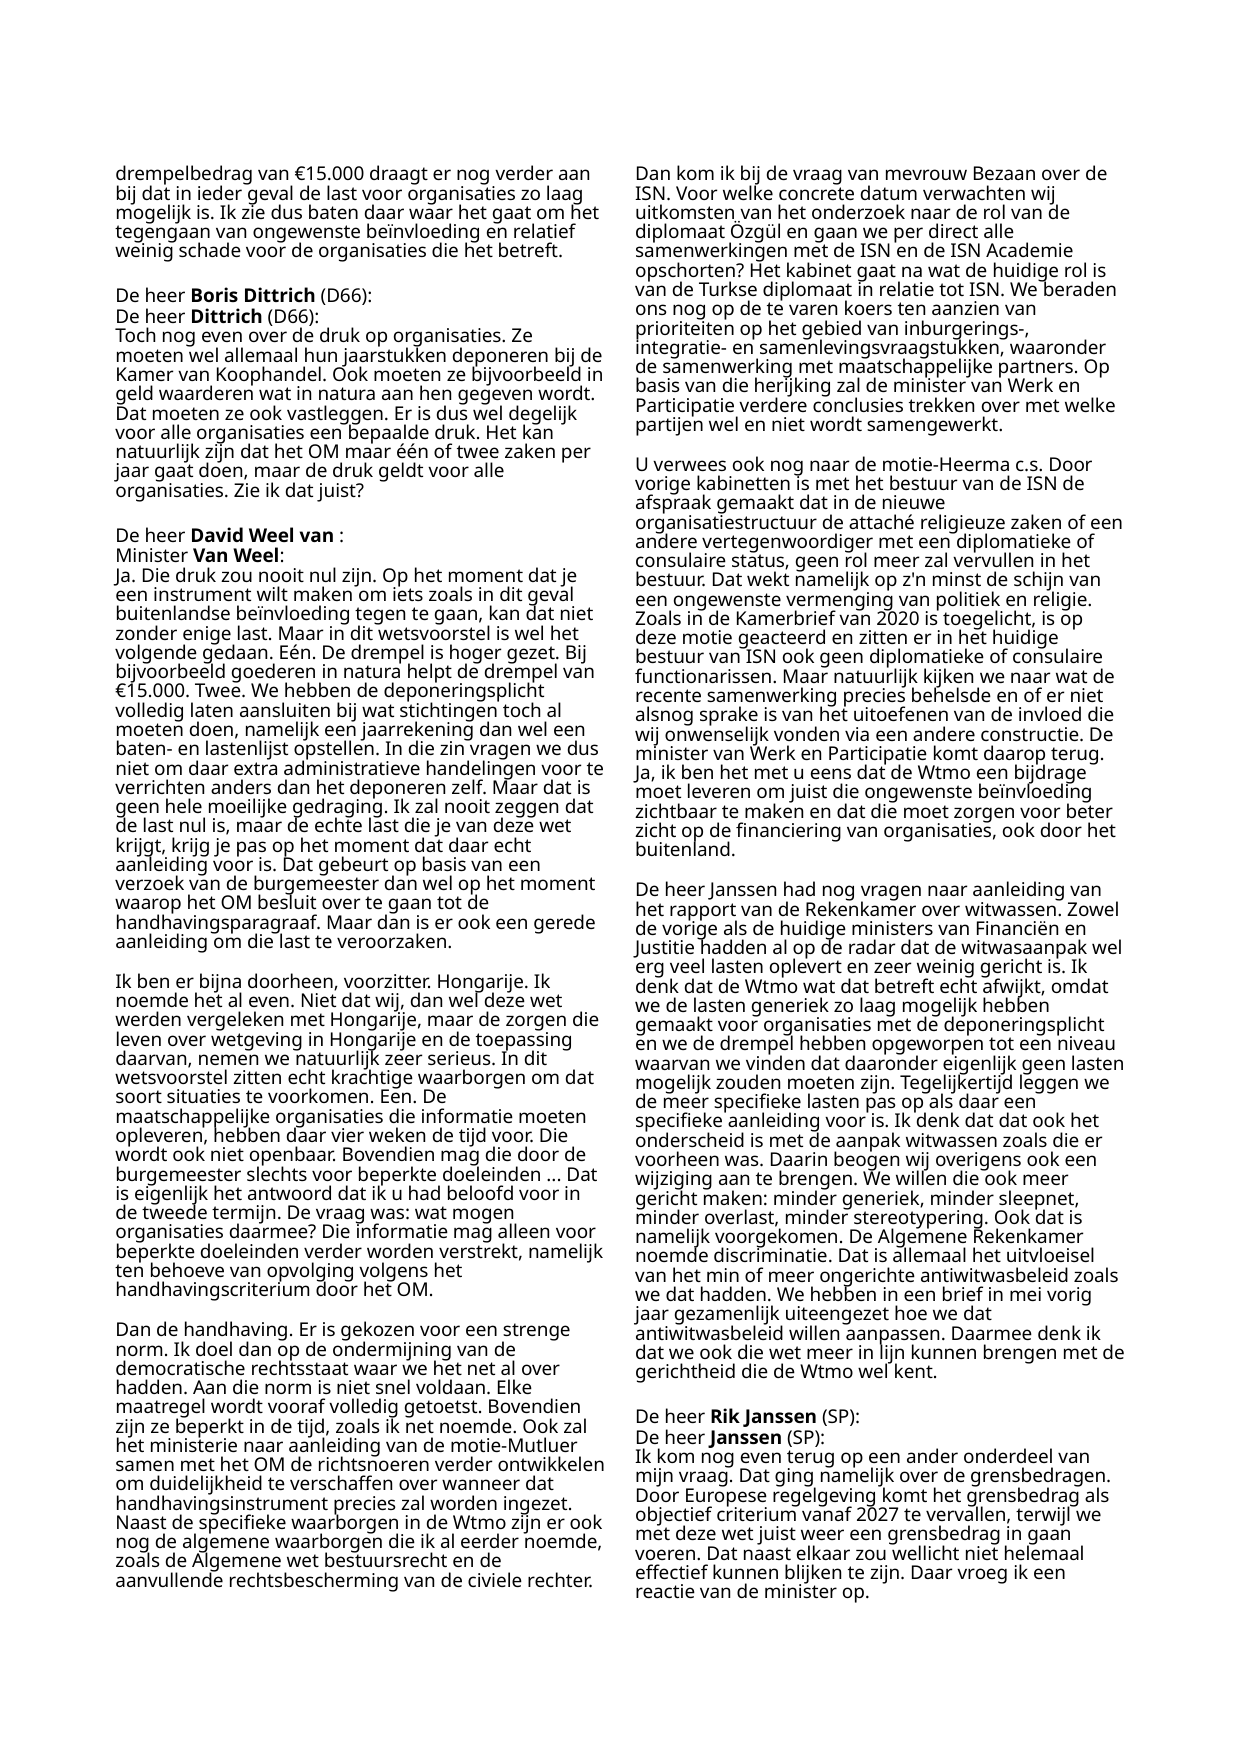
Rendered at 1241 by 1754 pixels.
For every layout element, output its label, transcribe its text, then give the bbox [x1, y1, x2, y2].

text Dan de handhaving. Er is gekozen voor een strenge norm. Ik doel dan op de ondermijning van de democratische rechtsstaat waar we het net al over hadden. Aan die norm is niet snel voldaan. Elke maatregel wordt vooraf volledig getoetst. Bovendien zijn ze beperkt in de tijd, zoals ik net noemde. Ook zal het ministerie naar aanleiding van de motie-Mutluer samen met het OM de richtsnoeren verder ontwikkelen om duidelijkheid te verschaffen over wanneer dat handhavingsinstrument precies zal worden ingezet. Naast de specifieke waarborgen in de Wtmo zijn er ook nog de algemene waarborgen die ik al eerder noemde, zoals de Algemene wet bestuursrecht en de aanvullende rechtsbescherming van de civiele rechter. [115, 1321, 605, 1591]
text U verwees ook nog naar de motie-Heerma c.s. Door vorige kabinetten is met het bestuur van de ISN de afspraak gemaakt dat in de nieuwe organisatiestructuur de attaché religieuze zaken of een andere vertegenwoordiger met een diplomatieke of consulaire status, geen rol meer zal vervullen in het bestuur. Dat wekt namelijk op z'n minst de schijn van een ongewenste vermenging van politiek en religie. Zoals in de Kamerbrief van 2020 is toegelicht, is op deze motie geacteerd en zitten er in het huidige bestuur van ISN ook geen diplomatieke of consulaire functionarissen. Maar natuurlijk kijken we naar wat de recente samenwerking precies behelsde en of er niet alsnog sprake is van het uitoefenen van de invloed die wij onwenselijk vonden via een andere constructie. De minister van Werk en Participatie komt daarop terug. Ja, ik ben het met u eens dat de Wtmo een bijdrage moet leveren om juist die ongewenste beïnvloeding zichtbaar te maken en dat die moet zorgen voor beter zicht op de financiering van organisaties, ook door het buitenland. [635, 456, 1125, 861]
text Ik kom nog even terug op een ander onderdeel van mijn vraag. Dat ging namelijk over de grensbedragen. Door Europese regelgeving komt het grensbedrag als objectief criterium vanaf 2027 te vervallen, terwijl we met deze wet juist weer een grensbedrag in gaan voeren. Dat naast elkaar zou wellicht niet helemaal effectief kunnen blijken te zijn. Daar vroeg ik een reactie van de minister op. [635, 1448, 1125, 1602]
text Ja. Die druk zou nooit nul zijn. Op het moment dat je een instrument wilt maken om iets zoals in dit geval buitenlandse beïnvloeding tegen te gaan, kan dat niet zonder enige last. Maar in dit wetsvoorstel is wel het volgende gedaan. Eén. De drempel is hoger gezet. Bij bijvoorbeeld goederen in natura helpt de drempel van €15.000. Twee. We hebben de deponeringsplicht volledig laten aansluiten bij wat stichtingen toch al moeten doen, namelijk een jaarrekening dan wel een baten- en lastenlijst opstellen. In die zin vragen we dus niet om daar extra administratieve handelingen voor te verrichten anders dan het deponeren zelf. Maar dat is geen hele moeilijke gedraging. Ik zal nooit zeggen dat de last nul is, maar de echte last die je van deze wet krijgt, krijg je pas op het moment dat daar echt aanleiding voor is. Dat gebeurt op basis van een verzoek van de burgemeester dan wel op het moment waarop het OM besluit over te gaan tot de handhavingsparagraaf. Maar dan is er ook een gerede aanleiding om die last te veroorzaken. [115, 567, 605, 952]
text De heer Janssen (SP): [635, 1429, 1125, 1448]
text De heer Boris Dittrich (D66): [115, 282, 605, 308]
text Ik ben er bijna doorheen, voorzitter. Hongarije. Ik noemde het al even. Niet dat wij, dan wel deze wet werden vergeleken met Hongarije, maar de zorgen die leven over wetgeving in Hongarije en de toepassing daarvan, nemen we natuurlijk zeer serieus. In dit wetsvoorstel zitten echt krachtige waarborgen om dat soort situaties te voorkomen. Een. De maatschappelijke organisaties die informatie moeten opleveren, hebben daar vier weken de tijd voor. Die wordt ook niet openbaar. Bovendien mag die door de burgemeester slechts voor beperkte doeleinden ... Dat is eigenlijk het antwoord dat ik u had beloofd voor in de tweede termijn. De vraag was: wat mogen organisaties daarmee? Die informatie mag alleen voor beperkte doeleinden verder worden verstrekt, namelijk ten behoeve van opvolging volgens het handhavingscriterium door het OM. [115, 973, 605, 1301]
text Dan kom ik bij de vraag van mevrouw Bezaan over de ISN. Voor welke concrete datum verwachten wij uitkomsten van het onderzoek naar de rol van de diplomaat Özgül en gaan we per direct alle samenwerkingen met de ISN en de ISN Academie opschorten? Het kabinet gaat na wat de huidige rol is van de Turkse diplomaat in relatie tot ISN. We beraden ons nog op de te varen koers ten aanzien van prioriteiten op het gebied van inburgerings-, integratie- en samenlevingsvraagstukken, waaronder de samenwerking met maatschappelijke partners. Op basis van die herijking zal de minister van Werk en Participatie verdere conclusies trekken over met welke partijen wel en niet wordt samengewerkt. [635, 165, 1125, 435]
text De heer Rik Janssen (SP): [635, 1403, 1125, 1429]
text Minister Van Weel: [115, 547, 605, 567]
text De heer Janssen had nog vragen naar aanleiding van het rapport van de Rekenkamer over witwassen. Zowel de vorige als de huidige ministers van Financiën en Justitie hadden al op de radar dat de witwasaanpak wel erg veel lasten oplevert en zeer weinig gericht is. Ik denk dat de Wtmo wat dat betreft echt afwijkt, omdat we de lasten generiek zo laag mogelijk hebben gemaakt voor organisaties met de deponeringsplicht en we de drempel hebben opgeworpen tot een niveau waarvan we vinden dat daaronder eigenlijk geen lasten mogelijk zouden moeten zijn. Tegelijkertijd leggen we de meer specifieke lasten pas op als daar een specifieke aanleiding voor is. Ik denk dat dat ook het onderscheid is met de aanpak witwassen zoals die er voorheen was. Daarin beogen wij overigens ook een wijziging aan te brengen. We willen die ook meer gericht maken: minder generiek, minder sleepnet, minder overlast, minder stereotypering. Ook dat is namelijk voorgekomen. De Algemene Rekenkamer noemde discriminatie. Dat is allemaal het uitvloeisel van het min of meer ongerichte antiwitwasbeleid zoals we dat hadden. We hebben in een brief in mei vorig jaar gezamenlijk uiteengezet hoe we dat antiwitwasbeleid willen aanpassen. Daarmee denk ik dat we ook die wet meer in lijn kunnen brengen met de gerichtheid die de Wtmo wel kent. [635, 881, 1125, 1382]
text drempelbedrag van €15.000 draagt er nog verder aan bij dat in ieder geval de last voor organisaties zo laag mogelijk is. Ik zie dus baten daar waar het gaat om het tegengaan van ongewenste beïnvloeding en relatief weinig schade voor de organisaties die het betreft. [115, 165, 605, 262]
text De heer David Weel van : [115, 522, 605, 547]
text De heer Dittrich (D66): [115, 308, 605, 327]
text Toch nog even over de druk op organisaties. Ze moeten wel allemaal hun jaarstukken deponeren bij de Kamer van Koophandel. Ook moeten ze bijvoorbeeld in geld waarderen wat in natura aan hen gegeven wordt. Dat moeten ze ook vastleggen. Er is dus wel degelijk voor alle organisaties een bepaalde druk. Het kan natuurlijk zijn dat het OM maar één of twee zaken per jaar gaat doen, maar de druk geldt voor alle organisaties. Zie ik dat juist? [115, 327, 605, 501]
